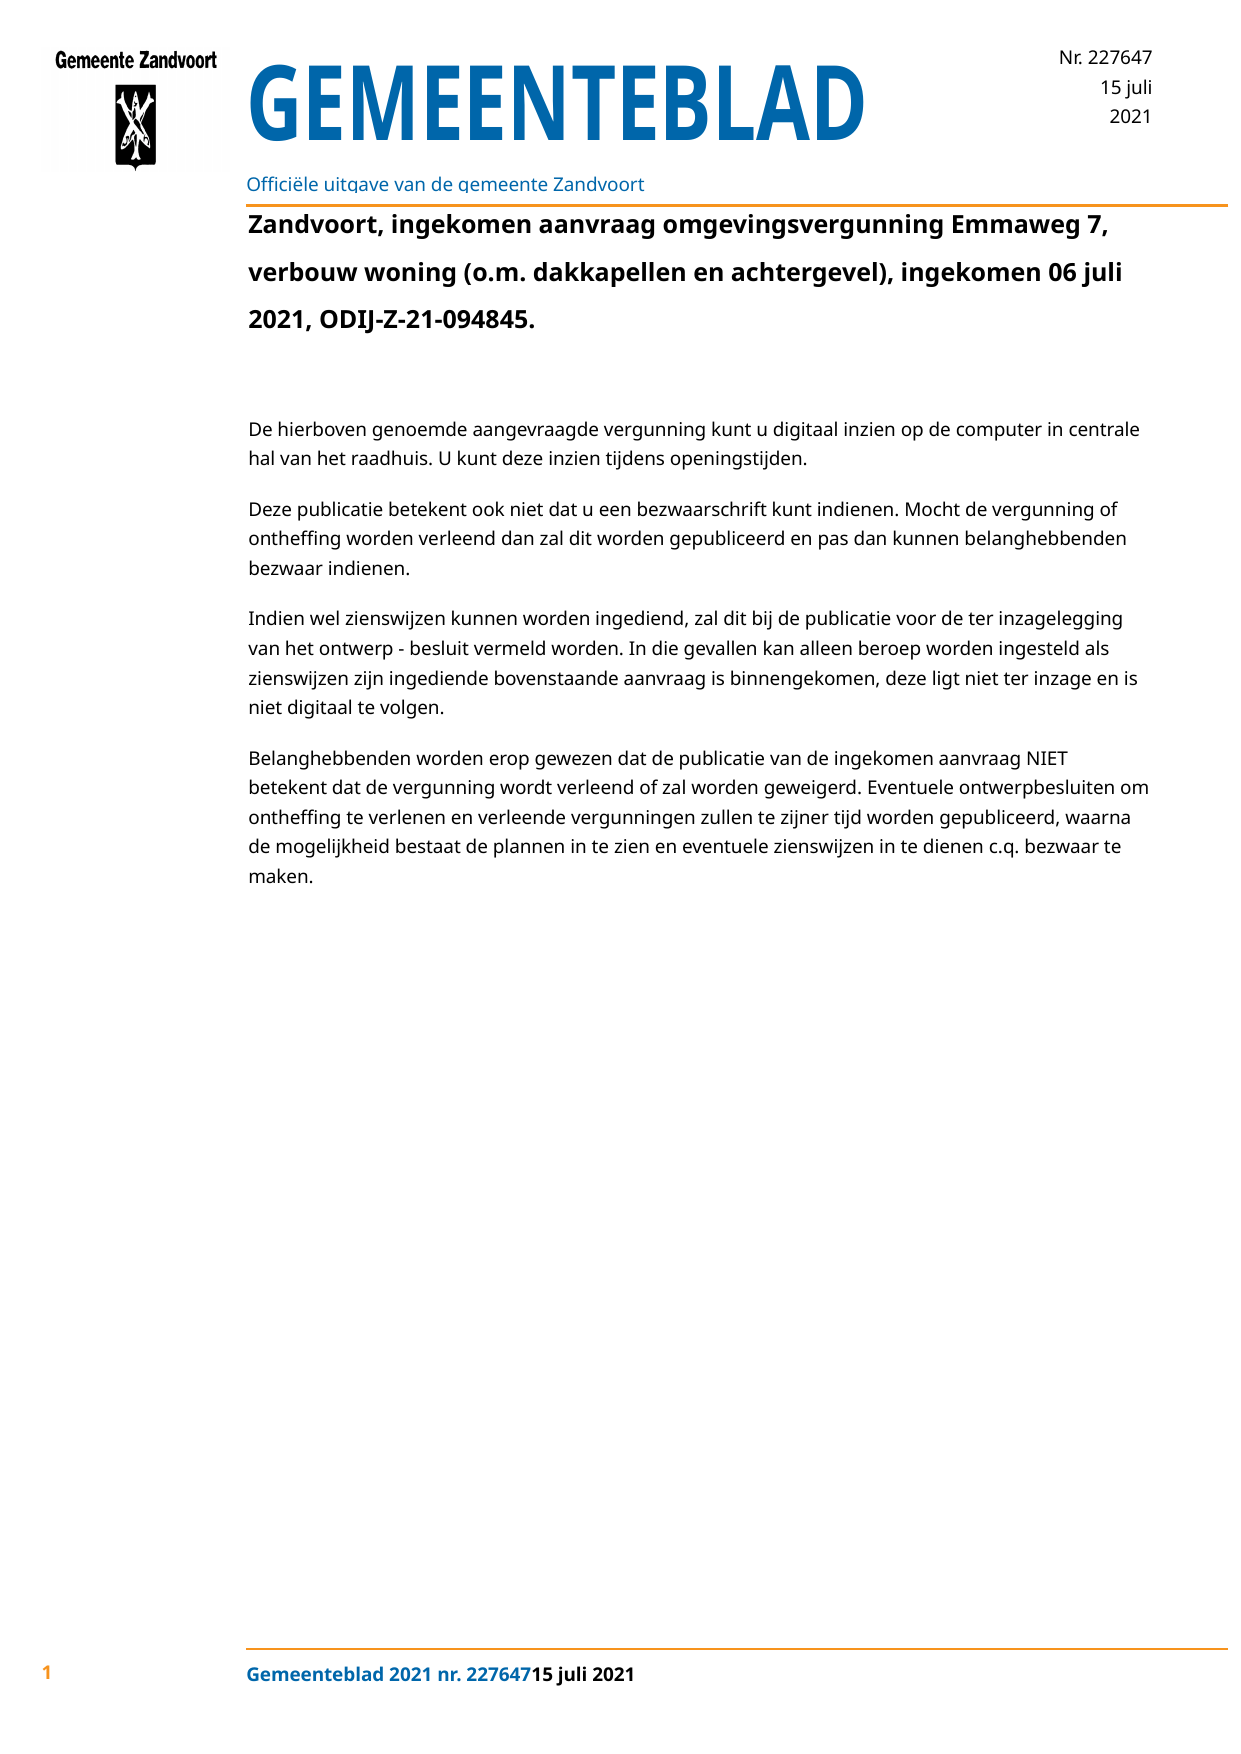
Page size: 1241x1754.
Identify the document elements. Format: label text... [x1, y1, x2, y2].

text Belanghebbenden worden erop gewezen dat de publicatie van de ingekomen aanvraag NIET betekent dat de vergunning wordt verleend of zal worden geweigerd. Eventuele ontwerpbesluiten om ontheffing te verlenen en verleende vergunningen zullen te zijner tijd worden gepubliceerd, waarna de mogelijkheid bestaat de plannen in te zien en eventuele zienswijzen in te dienen c.q. bezwaar te maken. [248, 745, 1152, 889]
text Indien wel zienswijzen kunnen worden ingediend, zal dit bij de publicatie voor de ter inzagelegging van het ontwerp - besluit vermeld worden. In die gevallen kan alleen beroep worden ingesteld als zienswijzen zijn ingediende bovenstaande aanvraag is binnengekomen, deze ligt niet ter inzage en is niet digitaal te volgen. [248, 606, 1152, 720]
text De hierboven genoemde aangevraagde vergunning kunt u digitaal inzien op de computer in centrale hal van het raadhuis. U kunt deze inzien tijdens openingstijden. [248, 416, 1152, 471]
text Deze publicatie betekent ook niet dat u een bezwaarschrift kunt indienen. Mocht de vergunning of ontheffing worden verleend dan zal dit worden gepubliceerd en pas dan kunnen belanghebbenden bezwaar indienen. [248, 496, 1152, 581]
picture [41, 47, 231, 172]
text Zandvoort, ingekomen aanvraag omgevingsvergunning Emmaweg 7, verbouw woning (o.m. dakkapellen en achtergevel), ingekomen 06 juli 2021, ODIJ-Z-21-094845. [248, 207, 1152, 336]
